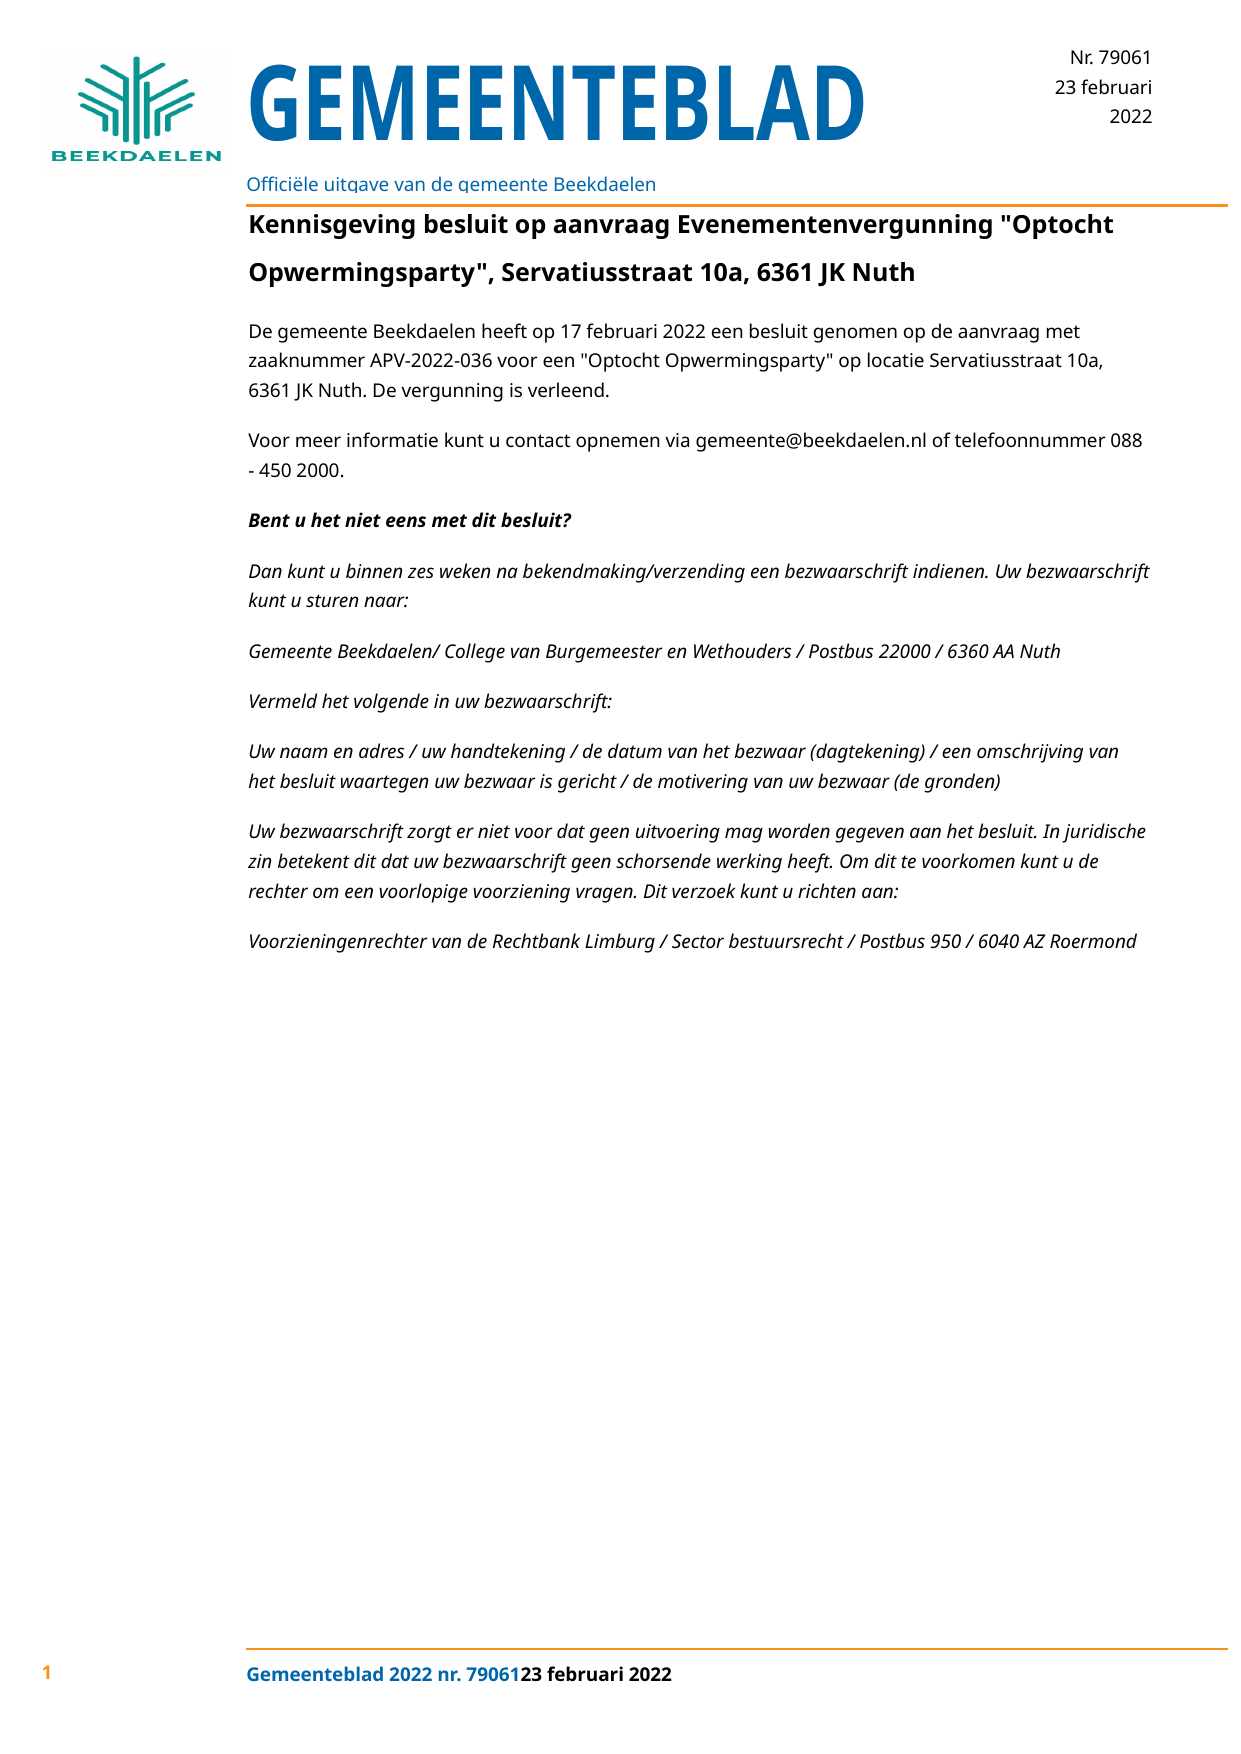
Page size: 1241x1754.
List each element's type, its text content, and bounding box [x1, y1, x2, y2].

text De gemeente Beekdaelen heeft op 17 februari 2022 een besluit genomen op de aanvraag met zaaknummer APV-2022-036 voor een "Optocht Opwermingsparty" op locatie Servatiusstraat 10a, 6361 JK Nuth. De vergunning is verleend. [248, 318, 1152, 403]
text Vermeld het volgende in uw bezwaarschrift: [248, 688, 1152, 714]
text Uw naam en adres / uw handtekening / de datum van het bezwaar (dagtekening) / een omschrijving van het besluit waartegen uw bezwaar is gericht / de motivering van uw bezwaar (de gronden) [248, 739, 1152, 794]
text Voor meer informatie kunt u contact opnemen via gemeente@beekdaelen.nl of telefoonnummer 088 - 450 2000. [248, 427, 1152, 483]
text Uw bezwaarschrift zorgt er niet voor dat geen uitvoering mag worden gegeven aan het besluit. In juridische zin betekent dit dat uw bezwaarschrift geen schorsende werking heeft. Om dit te voorkomen kunt u de rechter om een voorlopige voorziening vragen. Dit verzoek kunt u richten aan: [248, 819, 1152, 904]
text Gemeente Beekdaelen/ College van Burgemeester en Wethouders / Postbus 22000 / 6360 AA Nuth [248, 638, 1152, 664]
text Kennisgeving besluit op aanvraag Evenementenvergunning "Optocht Opwermingsparty", Servatiusstraat 10a, 6361 JK Nuth [248, 207, 1152, 288]
text Dan kunt u binnen zes weken na bekendmaking/verzending een bezwaarschrift indienen. Uw bezwaarschrift kunt u sturen naar: [248, 558, 1152, 613]
text Bent u het niet eens met dit besluit? [248, 507, 1152, 533]
picture [41, 47, 231, 172]
text Voorzieningenrechter van de Rechtbank Limburg / Sector bestuursrecht / Postbus 950 / 6040 AZ Roermond [248, 928, 1152, 954]
